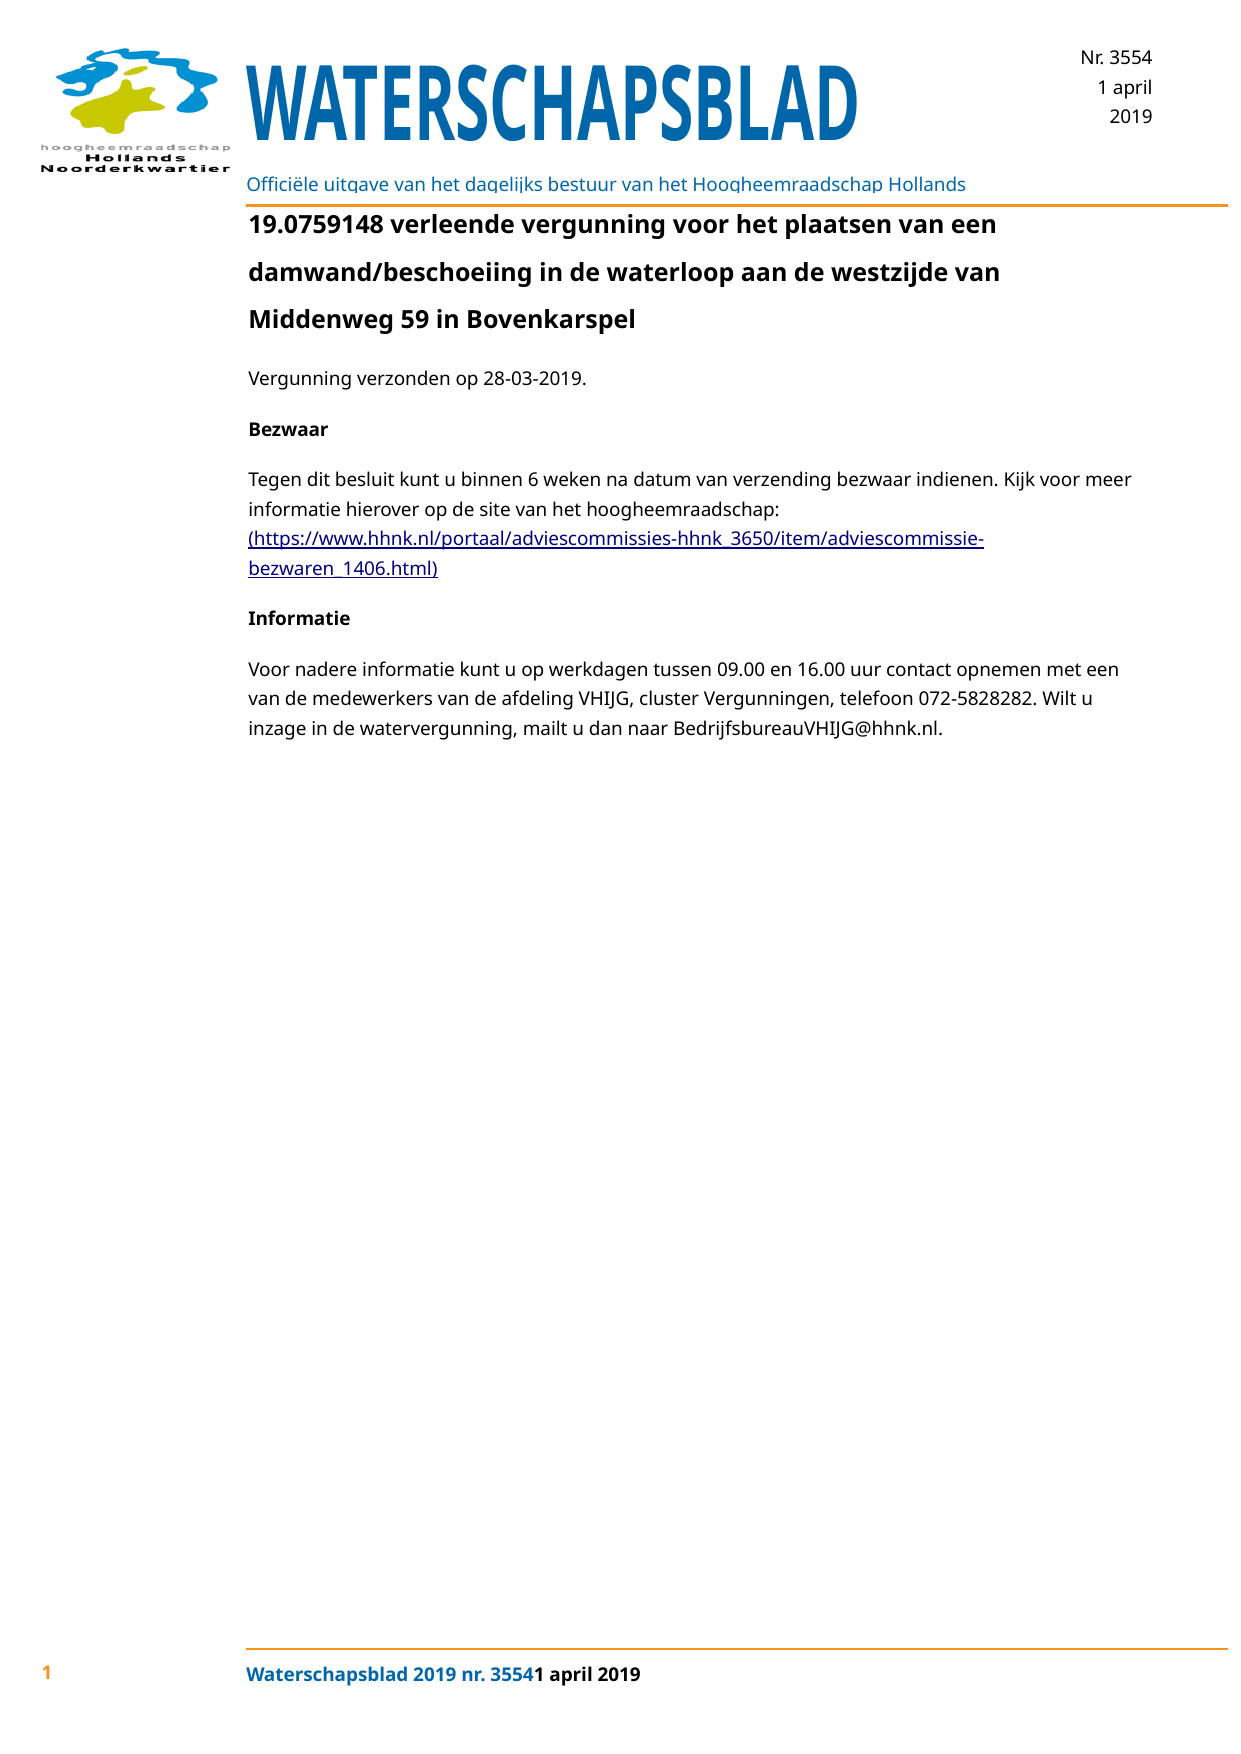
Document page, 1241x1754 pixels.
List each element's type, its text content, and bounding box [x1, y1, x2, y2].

text 19.0759148 verleende vergunning voor het plaatsen van een damwand/beschoeiing in de waterloop aan de westzijde van Middenweg 59 in Bovenkarspel [248, 207, 1152, 336]
text Bezwaar [248, 416, 1152, 442]
picture [41, 47, 231, 172]
text Tegen dit besluit kunt u binnen 6 weken na datum van verzending bezwaar indienen. Kijk voor meer informatie hierover op de site van het hoogheemraadschap: (https://www.hhnk.nl/portaal/adviescommissies-hhnk_3650/item/adviescommissie-bezwaren_1406.html) [248, 466, 1152, 581]
text Vergunning verzonden op 28-03-2019. [248, 366, 1152, 391]
text Voor nadere informatie kunt u op werkdagen tussen 09.00 en 16.00 uur contact opnemen met een van de medewerkers van de afdeling VHIJG, cluster Vergunningen, telefoon 072-5828282. Wilt u inzage in de watervergunning, mailt u dan naar BedrijfsbureauVHIJG@hhnk.nl. [248, 656, 1152, 741]
text Informatie [248, 606, 1152, 631]
